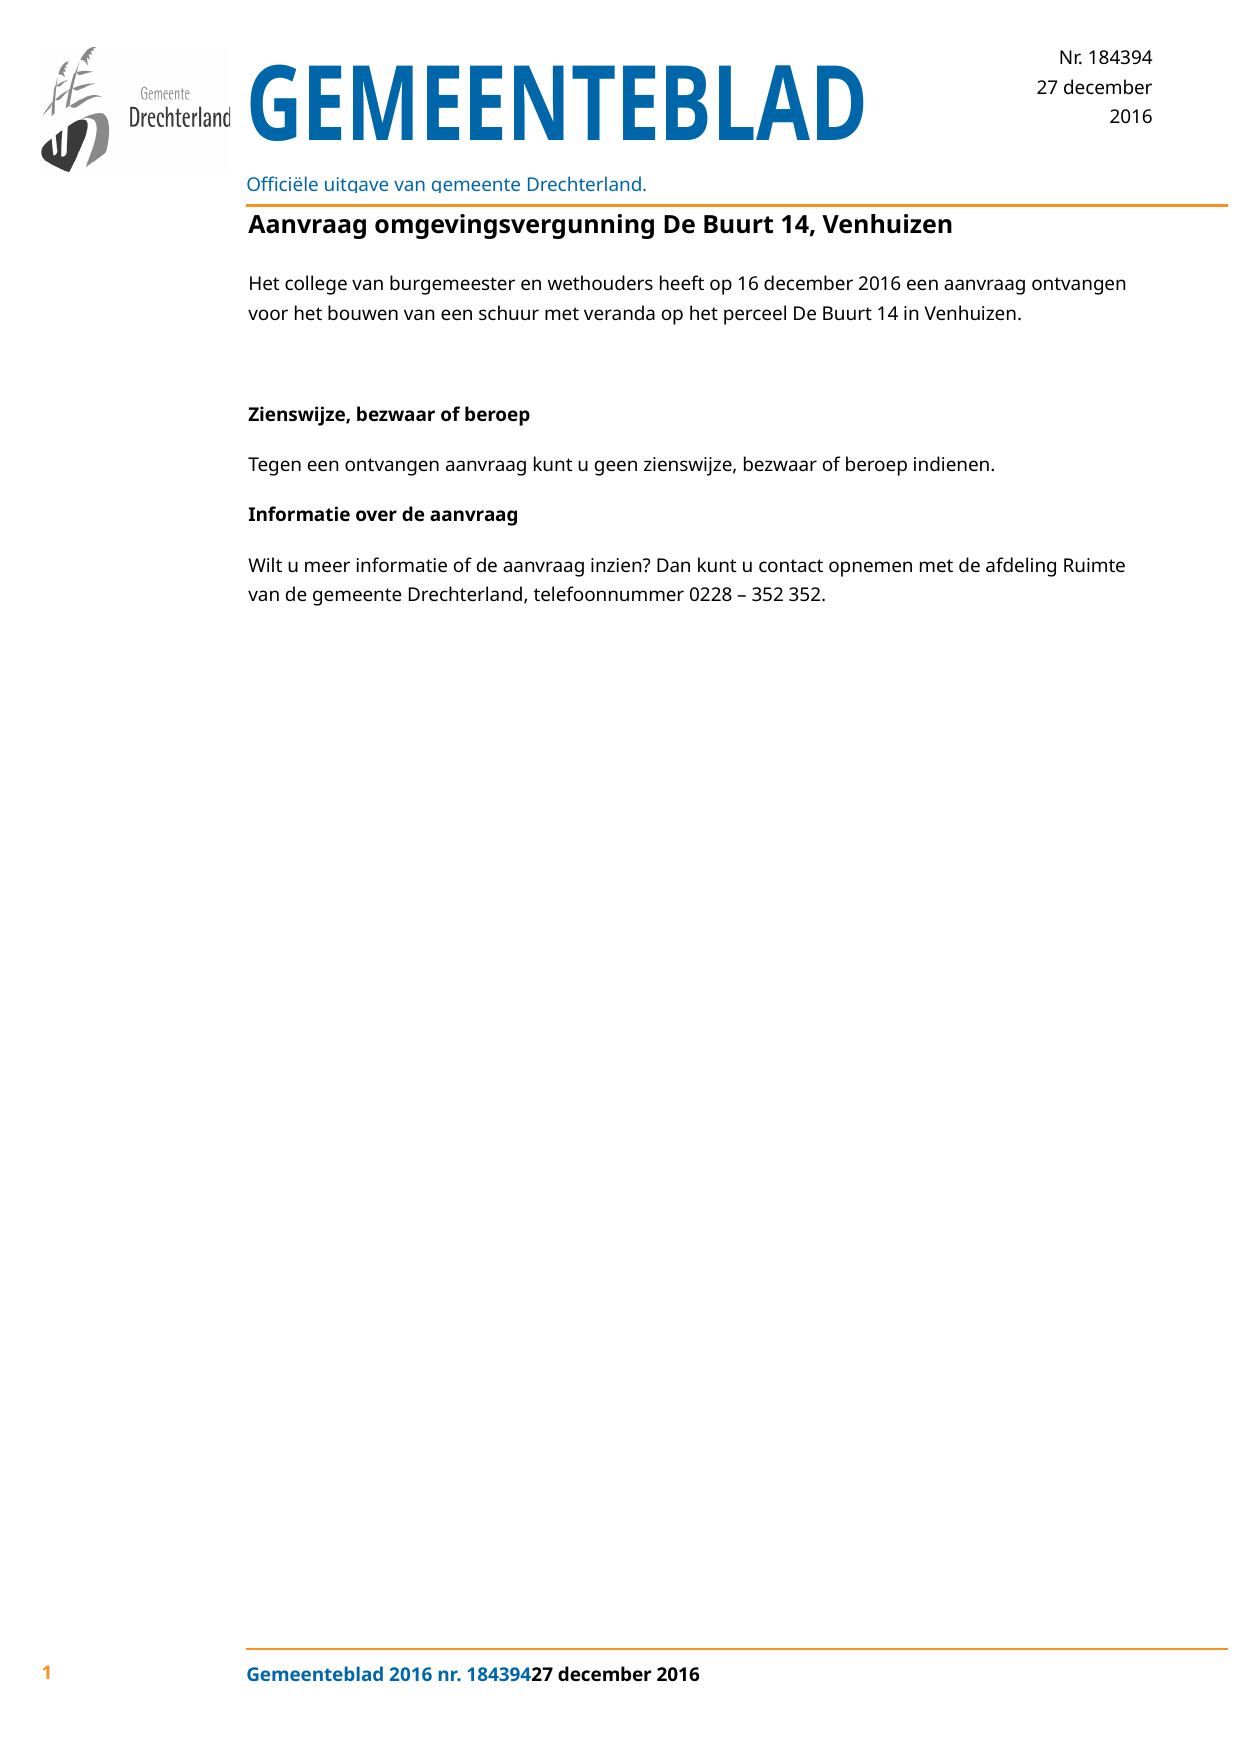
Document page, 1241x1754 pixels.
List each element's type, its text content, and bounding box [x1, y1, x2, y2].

text Wilt u meer informatie of de aanvraag inzien? Dan kunt u contact opnemen met de afdeling Ruimte van de gemeente Drechterland, telefoonnummer 0228 – 352 352. [248, 552, 1152, 607]
text Tegen een ontvangen aanvraag kunt u geen zienswijze, bezwaar of beroep indienen. [248, 451, 1152, 477]
picture [41, 47, 231, 172]
text Het college van burgemeester en wethouders heeft op 16 december 2016 een aanvraag ontvangen voor het bouwen van een schuur met veranda op het perceel De Buurt 14 in Venhuizen. [248, 270, 1152, 326]
text Informatie over de aanvraag [248, 502, 1152, 527]
text Zienswijze, bezwaar of beroep [248, 401, 1152, 426]
text Aanvraag omgevingsvergunning De Buurt 14, Venhuizen [248, 207, 1152, 241]
